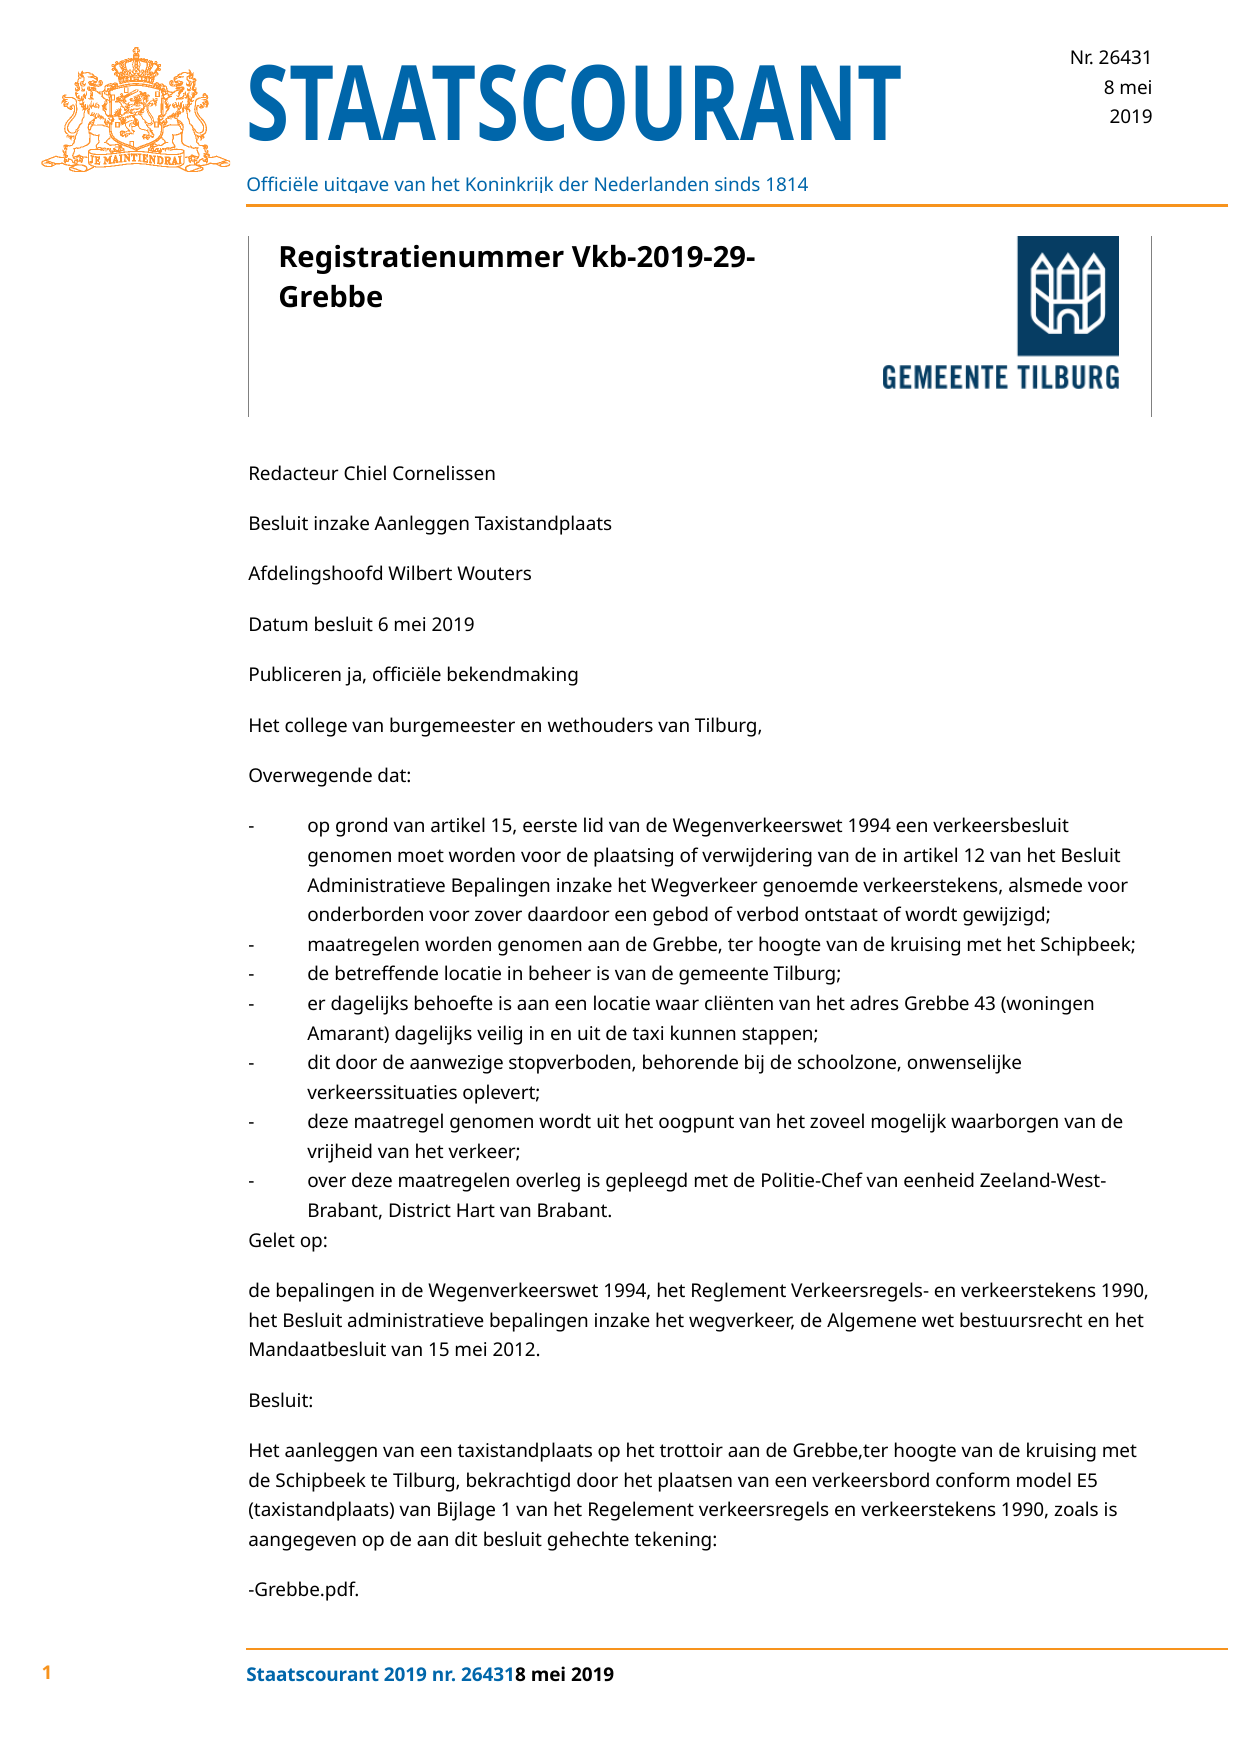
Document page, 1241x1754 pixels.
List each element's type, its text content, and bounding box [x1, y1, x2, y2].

list op grond van artikel 15, eerste lid van de Wegenverkeerswet 1994 een verkeersbesluit genomen moet worden voor de plaatsing of verwijdering van de in artikel 12 van het Besluit Administratieve Bepalingen inzake het Wegverkeer genoemde verkeerstekens, alsmede voor onderborden voor zover daardoor een gebod of verbod ontstaat of wordt gewijzigd; [248, 813, 1152, 927]
list dit door de aanwezige stopverboden, behorende bij de schoolzone, onwenselijke verkeerssituaties oplevert; [248, 1049, 1152, 1105]
text Overwegende dat: [248, 762, 1152, 788]
text Gelet op: [248, 1227, 1152, 1253]
text de bepalingen in de Wegenverkeerswet 1994, het Reglement Verkeersregels- en verkeerstekens 1990, het Besluit administratieve bepalingen inzake het wegverkeer, de Algemene wet bestuursrecht en het Mandaatbesluit van 15 mei 2012. [248, 1277, 1152, 1362]
text Het aanleggen van een taxistandplaats op het trottoir aan de Grebbe,ter hoogte van de kruising met de Schipbeek te Tilburg, bekrachtigd door het plaatsen van een verkeersbord conform model E5 (taxistandplaats) van Bijlage 1 van het Regelement verkeersregels en verkeerstekens 1990, zoals is aangegeven op de aan dit besluit gehechte tekening: [248, 1437, 1152, 1552]
text Redacteur Chiel Cornelissen [248, 460, 1152, 486]
list deze maatregel genomen wordt uit het oogpunt van het zoveel mogelijk waarborgen van de vrijheid van het verkeer; [248, 1108, 1152, 1164]
table_header Registratienummer Vkb-2019-29-Grebbe [249, 236, 850, 417]
text Publiceren ja, officiële bekendmaking [248, 661, 1152, 687]
text Datum besluit 6 mei 2019 [248, 611, 1152, 637]
table_header [850, 236, 1151, 417]
text -Grebbe.pdf. [248, 1576, 1152, 1602]
text Besluit: [248, 1387, 1152, 1413]
list de betreffende locatie in beheer is van de gemeente Tilburg; [248, 961, 1152, 986]
text Afdelingshoofd Wilbert Wouters [248, 561, 1152, 586]
list maatregelen worden genomen aan de Grebbe, ter hoogte van de kruising met het Schipbeek; [248, 931, 1152, 957]
picture [41, 47, 231, 172]
text Besluit inzake Aanleggen Taxistandplaats [248, 510, 1152, 536]
picture [882, 236, 1119, 391]
text Het college van burgemeester en wethouders van Tilburg, [248, 712, 1152, 738]
list er dagelijks behoefte is aan een locatie waar cliënten van het adres Grebbe 43 (woningen Amarant) dagelijks veilig in en uit de taxi kunnen stappen; [248, 990, 1152, 1046]
list over deze maatregelen overleg is gepleegd met de Politie-Chef van eenheid Zeeland-West-Brabant, District Hart van Brabant. [248, 1168, 1152, 1223]
